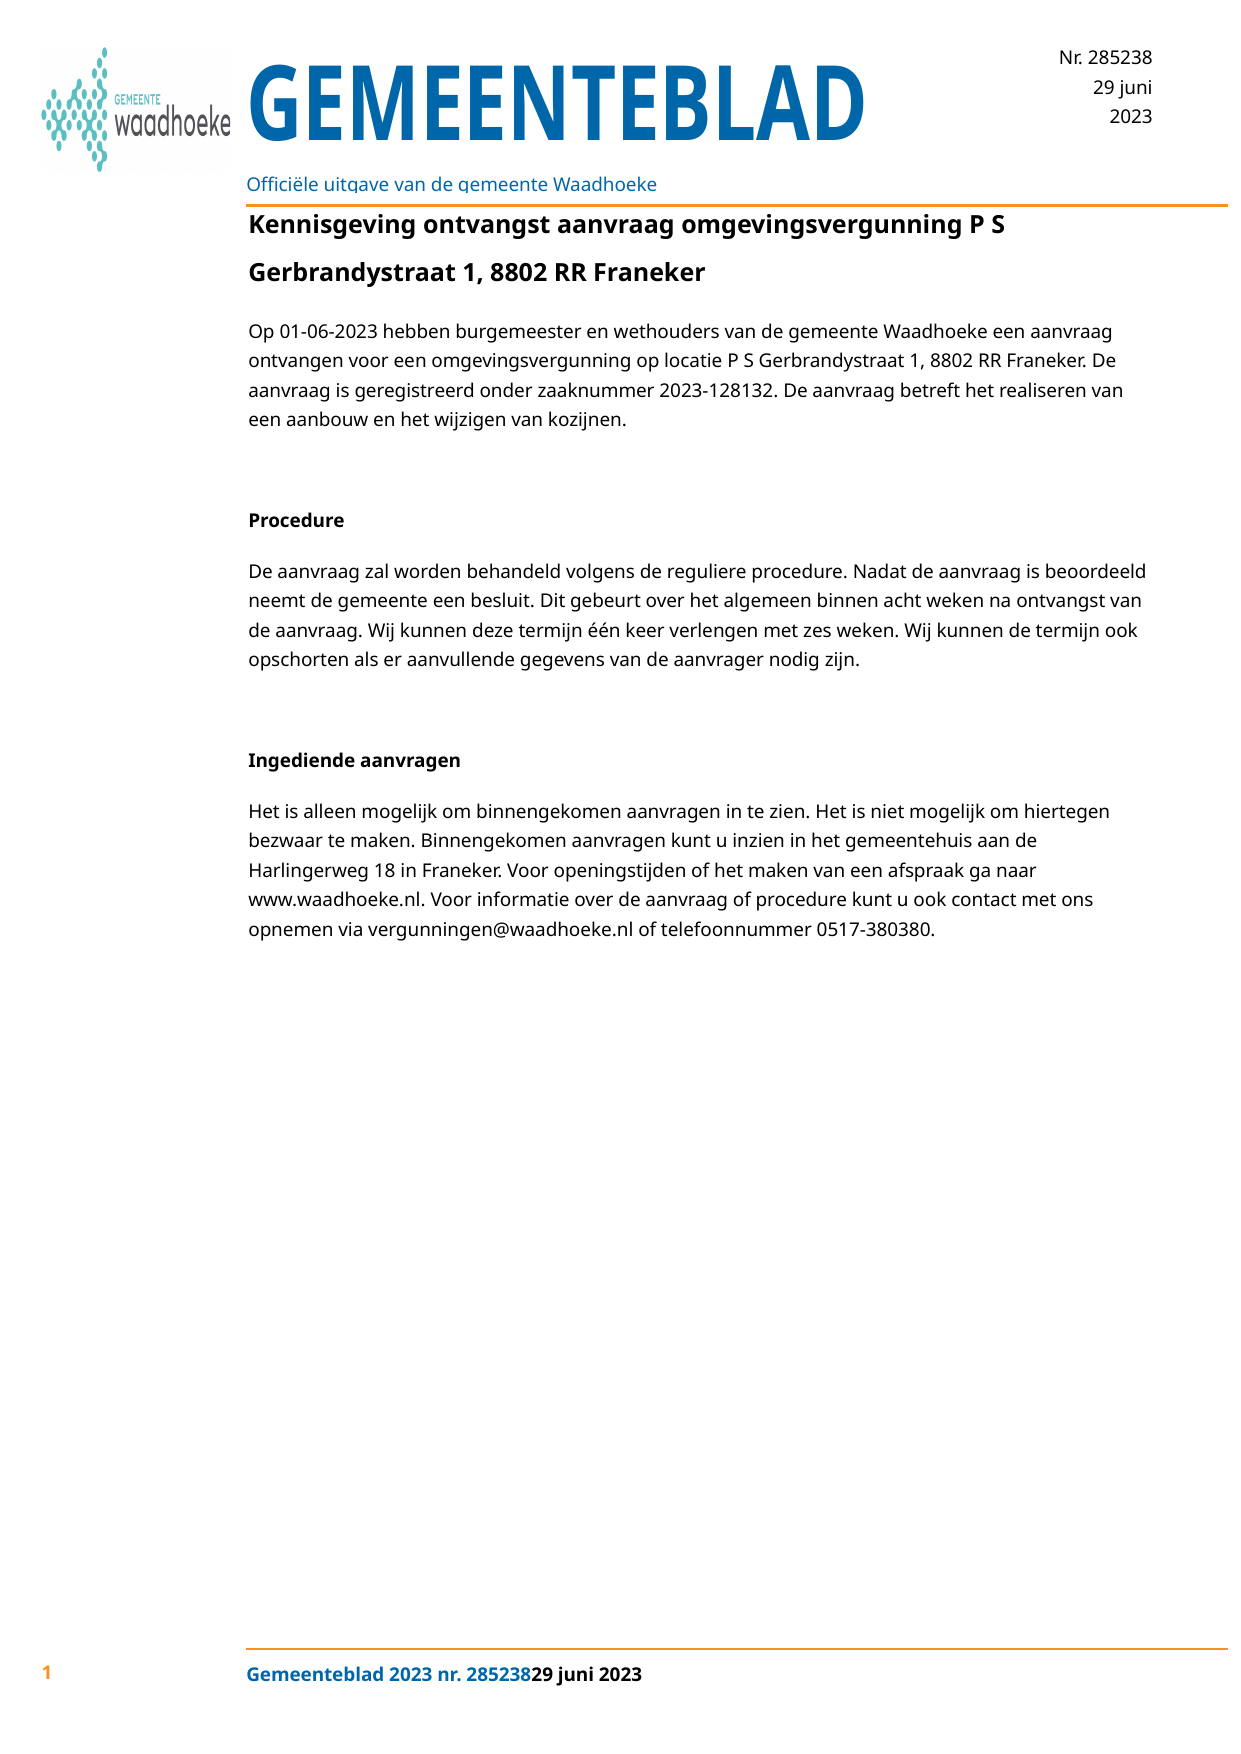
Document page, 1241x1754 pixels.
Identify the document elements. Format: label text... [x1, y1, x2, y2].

text Het is alleen mogelijk om binnengekomen aanvragen in te zien. Het is niet mogelijk om hiertegen bezwaar te maken. Binnengekomen aanvragen kunt u inzien in het gemeentehuis aan de Harlingerweg 18 in Franeker. Voor openingstijden of het maken van een afspraak ga naar www.waadhoeke.nl. Voor informatie over de aanvraag of procedure kunt u ook contact met ons opnemen via vergunningen@waadhoeke.nl of telefoonnummer 0517-380380. [248, 798, 1152, 942]
text Procedure [248, 507, 1152, 533]
text Kennisgeving ontvangst aanvraag omgevingsvergunning P S Gerbrandystraat 1, 8802 RR Franeker [248, 207, 1152, 288]
text De aanvraag zal worden behandeld volgens de reguliere procedure. Nadat de aanvraag is beoordeeld neemt de gemeente een besluit. Dit gebeurt over het algemeen binnen acht weken na ontvangst van de aanvraag. Wij kunnen deze termijn één keer verlengen met zes weken. Wij kunnen de termijn ook opschorten als er aanvullende gegevens van de aanvrager nodig zijn. [248, 558, 1152, 672]
text Ingediende aanvragen [248, 747, 1152, 773]
text Op 01-06-2023 hebben burgemeester en wethouders van de gemeente Waadhoeke een aanvraag ontvangen voor een omgevingsvergunning op locatie P S Gerbrandystraat 1, 8802 RR Franeker. De aanvraag is geregistreerd onder zaaknummer 2023-128132. De aanvraag betreft het realiseren van een aanbouw en het wijzigen van kozijnen. [248, 318, 1152, 432]
picture [41, 47, 231, 172]
